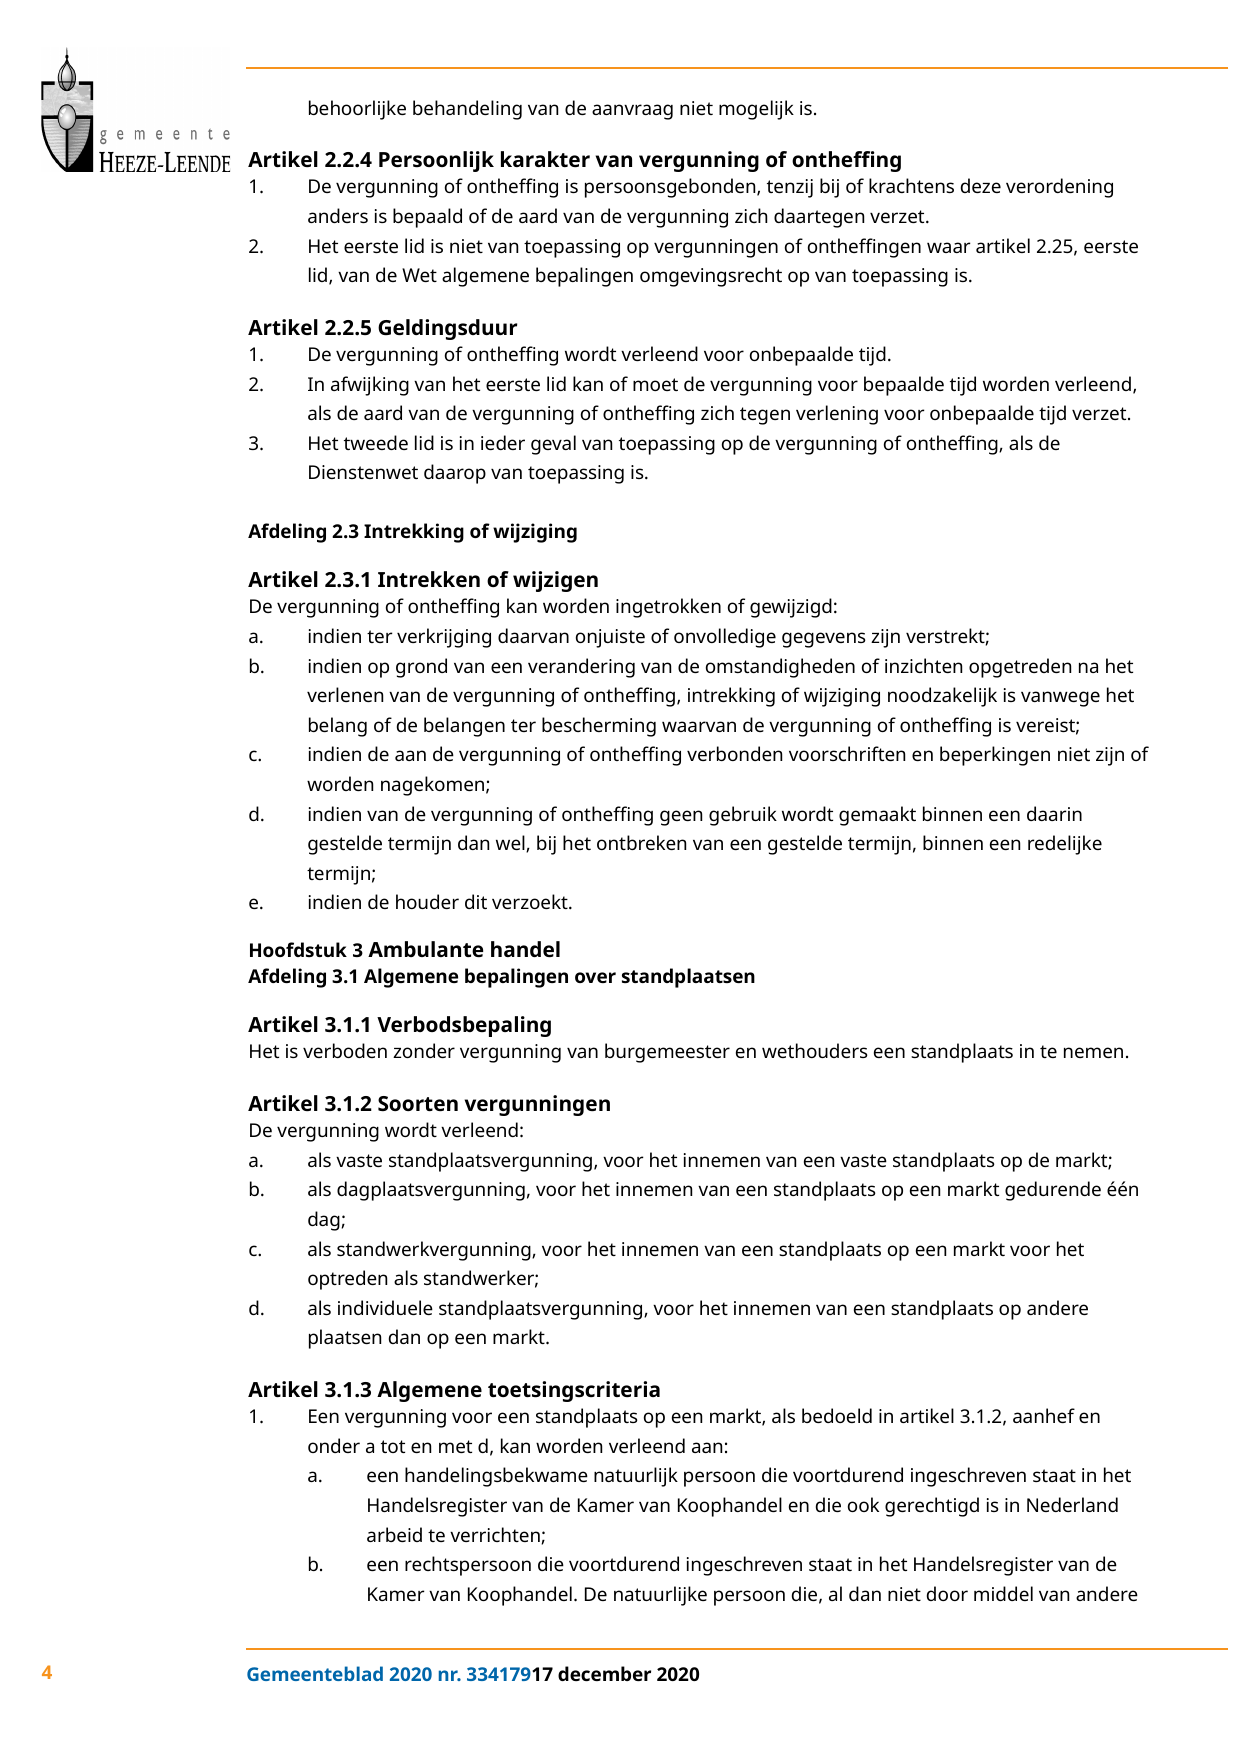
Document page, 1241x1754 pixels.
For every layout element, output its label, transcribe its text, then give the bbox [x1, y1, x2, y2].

list als dagplaatsvergunning, voor het innemen van een standplaats op een markt gedurende één dag; [248, 1177, 1152, 1232]
text Artikel 3.1.1 Verbodsbepaling [248, 1010, 1152, 1039]
list De vergunning of ontheffing wordt verleend voor onbepaalde tijd. [248, 341, 1152, 367]
text Het is verboden zonder vergunning van burgemeester en wethouders een standplaats in te nemen. [248, 1039, 1152, 1064]
list indien van de vergunning of ontheffing geen gebruik wordt gemaakt binnen een daarin gestelde termijn dan wel, bij het ontbreken van een gestelde termijn, binnen een redelijke termijn; [248, 801, 1152, 886]
list als vaste standplaatsvergunning, voor het innemen van een vaste standplaats op de markt; [248, 1147, 1152, 1173]
text Hoofdstuk 3 Ambulante handel [248, 935, 1152, 964]
text Artikel 2.2.5 Geldingsduur [248, 313, 1152, 341]
list indien ter verkrijging daarvan onjuiste of onvolledige gegevens zijn verstrekt; [248, 623, 1152, 649]
text De vergunning wordt verleend: [248, 1117, 1152, 1143]
list als individuele standplaatsvergunning, voor het innemen van een standplaats op andere plaatsen dan op een markt. [248, 1295, 1152, 1350]
list behoorlijke behandeling van de aanvraag niet mogelijk is. [248, 95, 1152, 121]
list een rechtspersoon die voortdurend ingeschreven staat in het Handelsregister van de Kamer van Koophandel. De natuurlijke persoon die, al dan niet door middel van andere [307, 1551, 1152, 1607]
text Afdeling 2.3 Intrekking of wijziging [248, 519, 1152, 544]
text De vergunning of ontheffing kan worden ingetrokken of gewijzigd: [248, 594, 1152, 619]
list als standwerkvergunning, voor het innemen van een standplaats op een markt voor het optreden als standwerker; [248, 1236, 1152, 1291]
list In afwijking van het eerste lid kan of moet de vergunning voor bepaalde tijd worden verleend, als de aard van de vergunning of ontheffing zich tegen verlening voor onbepaalde tijd verzet. [248, 371, 1152, 426]
list Een vergunning voor een standplaats op een markt, als bedoeld in artikel 3.1.2, aanhef en onder a tot en met d, kan worden verleend aan: [248, 1403, 1152, 1459]
picture [41, 47, 231, 172]
list Het eerste lid is niet van toepassing op vergunningen of ontheffingen waar artikel 2.25, eerste lid, van de Wet algemene bepalingen omgevingsrecht op van toepassing is. [248, 233, 1152, 288]
list een handelingsbekwame natuurlijk persoon die voortdurend ingeschreven staat in het Handelsregister van de Kamer van Koophandel en die ook gerechtigd is in Nederland arbeid te verrichten; [307, 1463, 1152, 1547]
list indien de houder dit verzoekt. [248, 889, 1152, 915]
text Artikel 3.1.2 Soorten vergunningen [248, 1089, 1152, 1117]
list indien op grond van een verandering van de omstandigheden of inzichten opgetreden na het verlenen van de vergunning of ontheffing, intrekking of wijziging noodzakelijk is vanwege het belang of de belangen ter bescherming waarvan de vergunning of ontheffing is vereist; [248, 653, 1152, 738]
text Afdeling 3.1 Algemene bepalingen over standplaatsen [248, 964, 1152, 989]
text Artikel 2.3.1 Intrekken of wijzigen [248, 565, 1152, 594]
text Artikel 3.1.3 Algemene toetsingscriteria [248, 1375, 1152, 1403]
list De vergunning of ontheffing is persoonsgebonden, tenzij bij of krachtens deze verordening anders is bepaald of de aard van de vergunning zich daartegen verzet. [248, 174, 1152, 229]
text Artikel 2.2.4 Persoonlijk karakter van vergunning of ontheffing [248, 145, 1152, 174]
list indien de aan de vergunning of ontheffing verbonden voorschriften en beperkingen niet zijn of worden nagekomen; [248, 742, 1152, 797]
list Het tweede lid is in ieder geval van toepassing op de vergunning of ontheffing, als de Dienstenwet daarop van toepassing is. [248, 430, 1152, 485]
